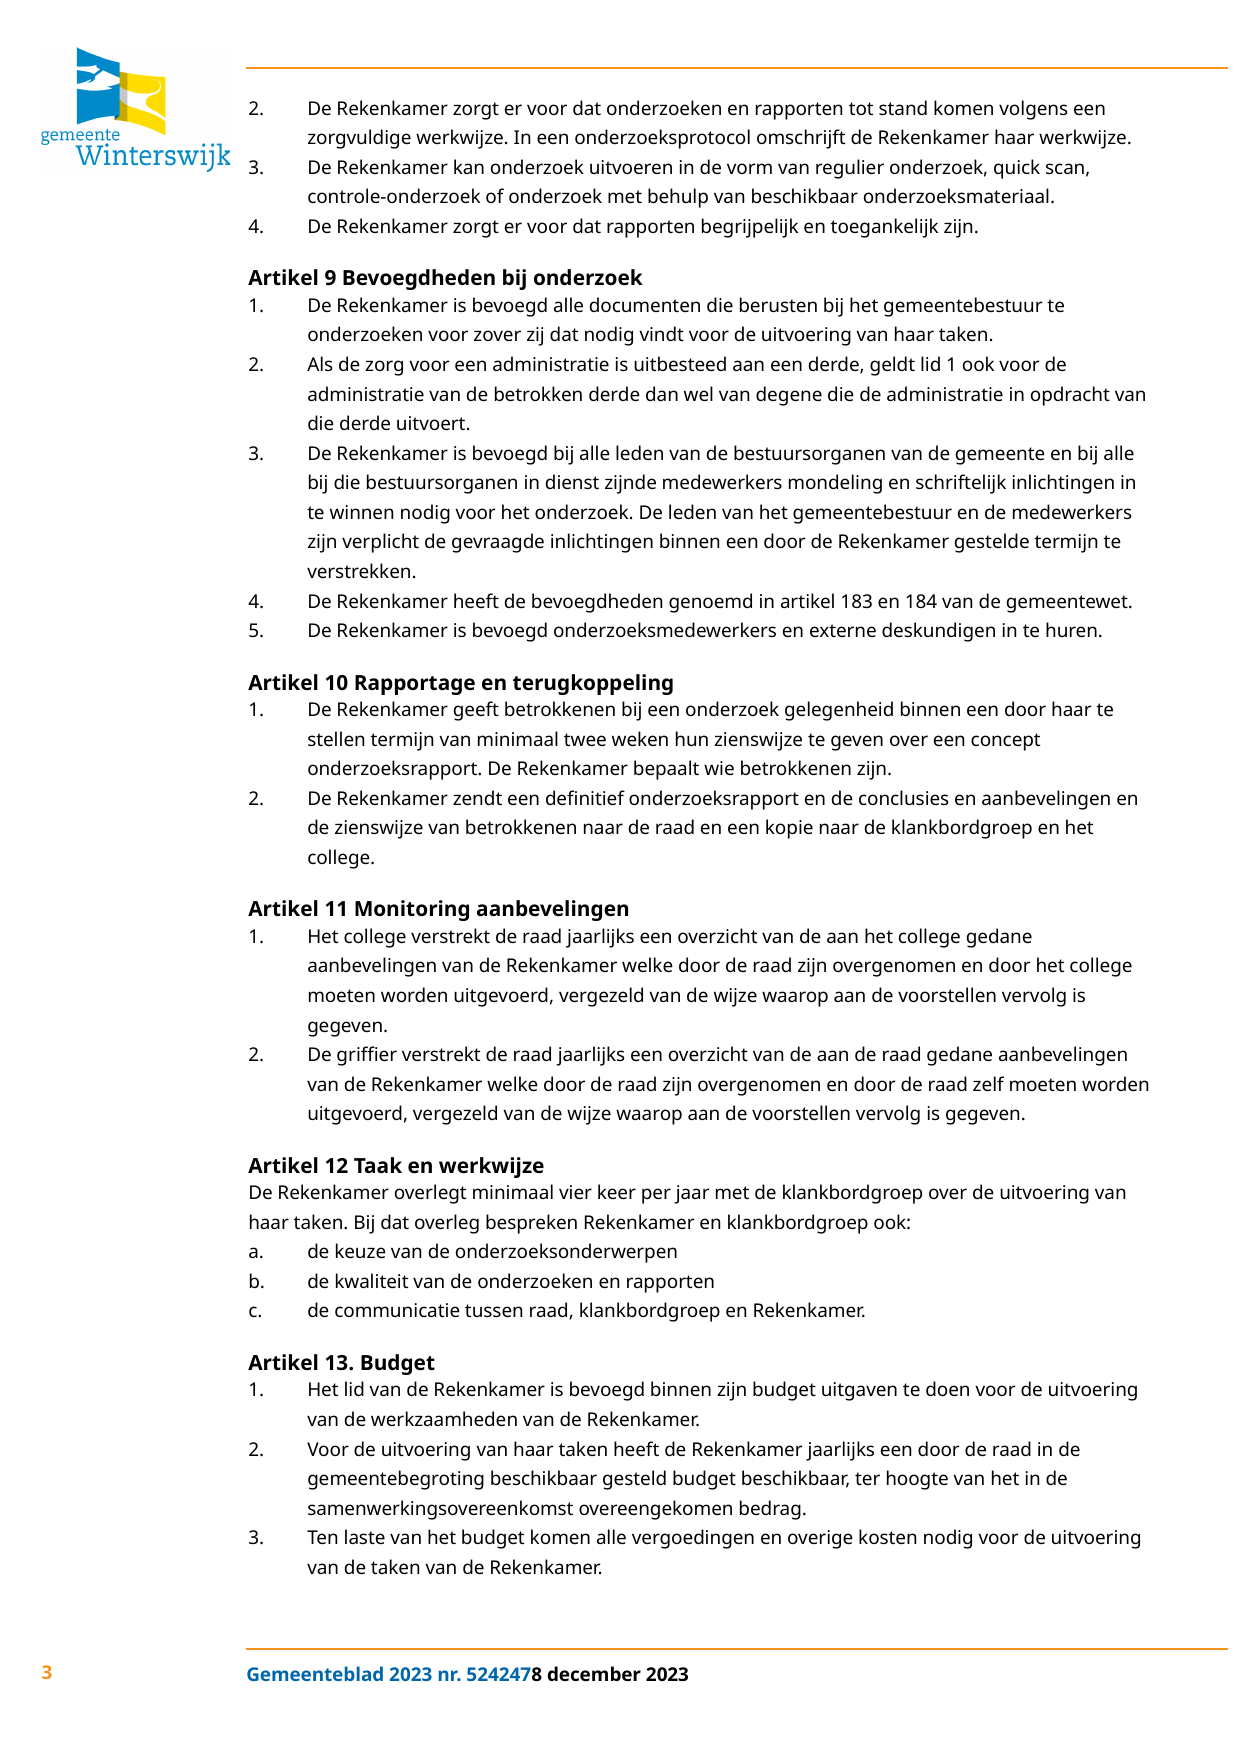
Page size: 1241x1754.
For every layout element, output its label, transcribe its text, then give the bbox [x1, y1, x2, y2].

list Voor de uitvoering van haar taken heeft de Rekenkamer jaarlijks een door de raad in de gemeentebegroting beschikbaar gesteld budget beschikbaar, ter hoogte van het in de samenwerkingsovereenkomst overeengekomen bedrag. [248, 1436, 1152, 1521]
text Artikel 11 Monitoring aanbevelingen [248, 894, 1152, 923]
list de kwaliteit van de onderzoeken en rapporten [248, 1268, 1152, 1294]
list Het college verstrekt de raad jaarlijks een overzicht van de aan het college gedane aanbevelingen van de Rekenkamer welke door de raad zijn overgenomen en door het college moeten worden uitgevoerd, vergezeld van de wijze waarop aan de voorstellen vervolg is gegeven. [248, 923, 1152, 1037]
list Als de zorg voor een administratie is uitbesteed aan een derde, geldt lid 1 ook voor de administratie van de betrokken derde dan wel van degene die de administratie in opdracht van die derde uitvoert. [248, 351, 1152, 436]
text Artikel 10 Rapportage en terugkoppeling [248, 668, 1152, 696]
list Ten laste van het budget komen alle vergoedingen en overige kosten nodig voor de uitvoering van de taken van de Rekenkamer. [248, 1524, 1152, 1580]
list de communicatie tussen raad, klankbordgroep en Rekenkamer. [248, 1298, 1152, 1323]
list de keuze van de onderzoeksonderwerpen [248, 1238, 1152, 1264]
list De Rekenkamer zorgt er voor dat rapporten begrijpelijk en toegankelijk zijn. [248, 213, 1152, 239]
text Artikel 13. Budget [248, 1348, 1152, 1377]
list De Rekenkamer zendt een definitief onderzoeksrapport en de conclusies en aanbevelingen en de zienswijze van betrokkenen naar de raad en een kopie naar de klankbordgroep en het college. [248, 785, 1152, 870]
picture [225, 153, 231, 162]
list De Rekenkamer is bevoegd onderzoeksmedewerkers en externe deskundigen in te huren. [248, 617, 1152, 643]
picture [41, 47, 231, 172]
list De Rekenkamer heeft de bevoegdheden genoemd in artikel 183 en 184 van de gemeentewet. [248, 588, 1152, 613]
text Artikel 12 Taak en werkwijze [248, 1151, 1152, 1179]
list Het lid van de Rekenkamer is bevoegd binnen zijn budget uitgaven te doen voor de uitvoering van de werkzaamheden van de Rekenkamer. [248, 1377, 1152, 1432]
text De Rekenkamer overlegt minimaal vier keer per jaar met de klankbordgroep over de uitvoering van haar taken. Bij dat overleg bespreken Rekenkamer en klankbordgroep ook: [248, 1179, 1152, 1235]
list De griffier verstrekt de raad jaarlijks een overzicht van de aan de raad gedane aanbevelingen van de Rekenkamer welke door de raad zijn overgenomen en door de raad zelf moeten worden uitgevoerd, vergezeld van de wijze waarop aan de voorstellen vervolg is gegeven. [248, 1041, 1152, 1126]
list De Rekenkamer zorgt er voor dat onderzoeken en rapporten tot stand komen volgens een zorgvuldige werkwijze. In een onderzoeksprotocol omschrijft de Rekenkamer haar werkwijze. [248, 95, 1152, 150]
list De Rekenkamer kan onderzoek uitvoeren in de vorm van regulier onderzoek, quick scan, controle-onderzoek of onderzoek met behulp van beschikbaar onderzoeksmateriaal. [248, 154, 1152, 209]
list De Rekenkamer geeft betrokkenen bij een onderzoek gelegenheid binnen een door haar te stellen termijn van minimaal twee weken hun zienswijze te geven over een concept onderzoeksrapport. De Rekenkamer bepaalt wie betrokkenen zijn. [248, 696, 1152, 781]
list De Rekenkamer is bevoegd alle documenten die berusten bij het gemeentebestuur te onderzoeken voor zover zij dat nodig vindt voor de uitvoering van haar taken. [248, 292, 1152, 347]
list De Rekenkamer is bevoegd bij alle leden van de bestuursorganen van de gemeente en bij alle bij die bestuursorganen in dienst zijnde medewerkers mondeling en schriftelijk inlichtingen in te winnen nodig voor het onderzoek. De leden van het gemeentebestuur en de medewerkers zijn verplicht de gevraagde inlichtingen binnen een door de Rekenkamer gestelde termijn te verstrekken. [248, 440, 1152, 584]
text Artikel 9 Bevoegdheden bij onderzoek [248, 263, 1152, 292]
